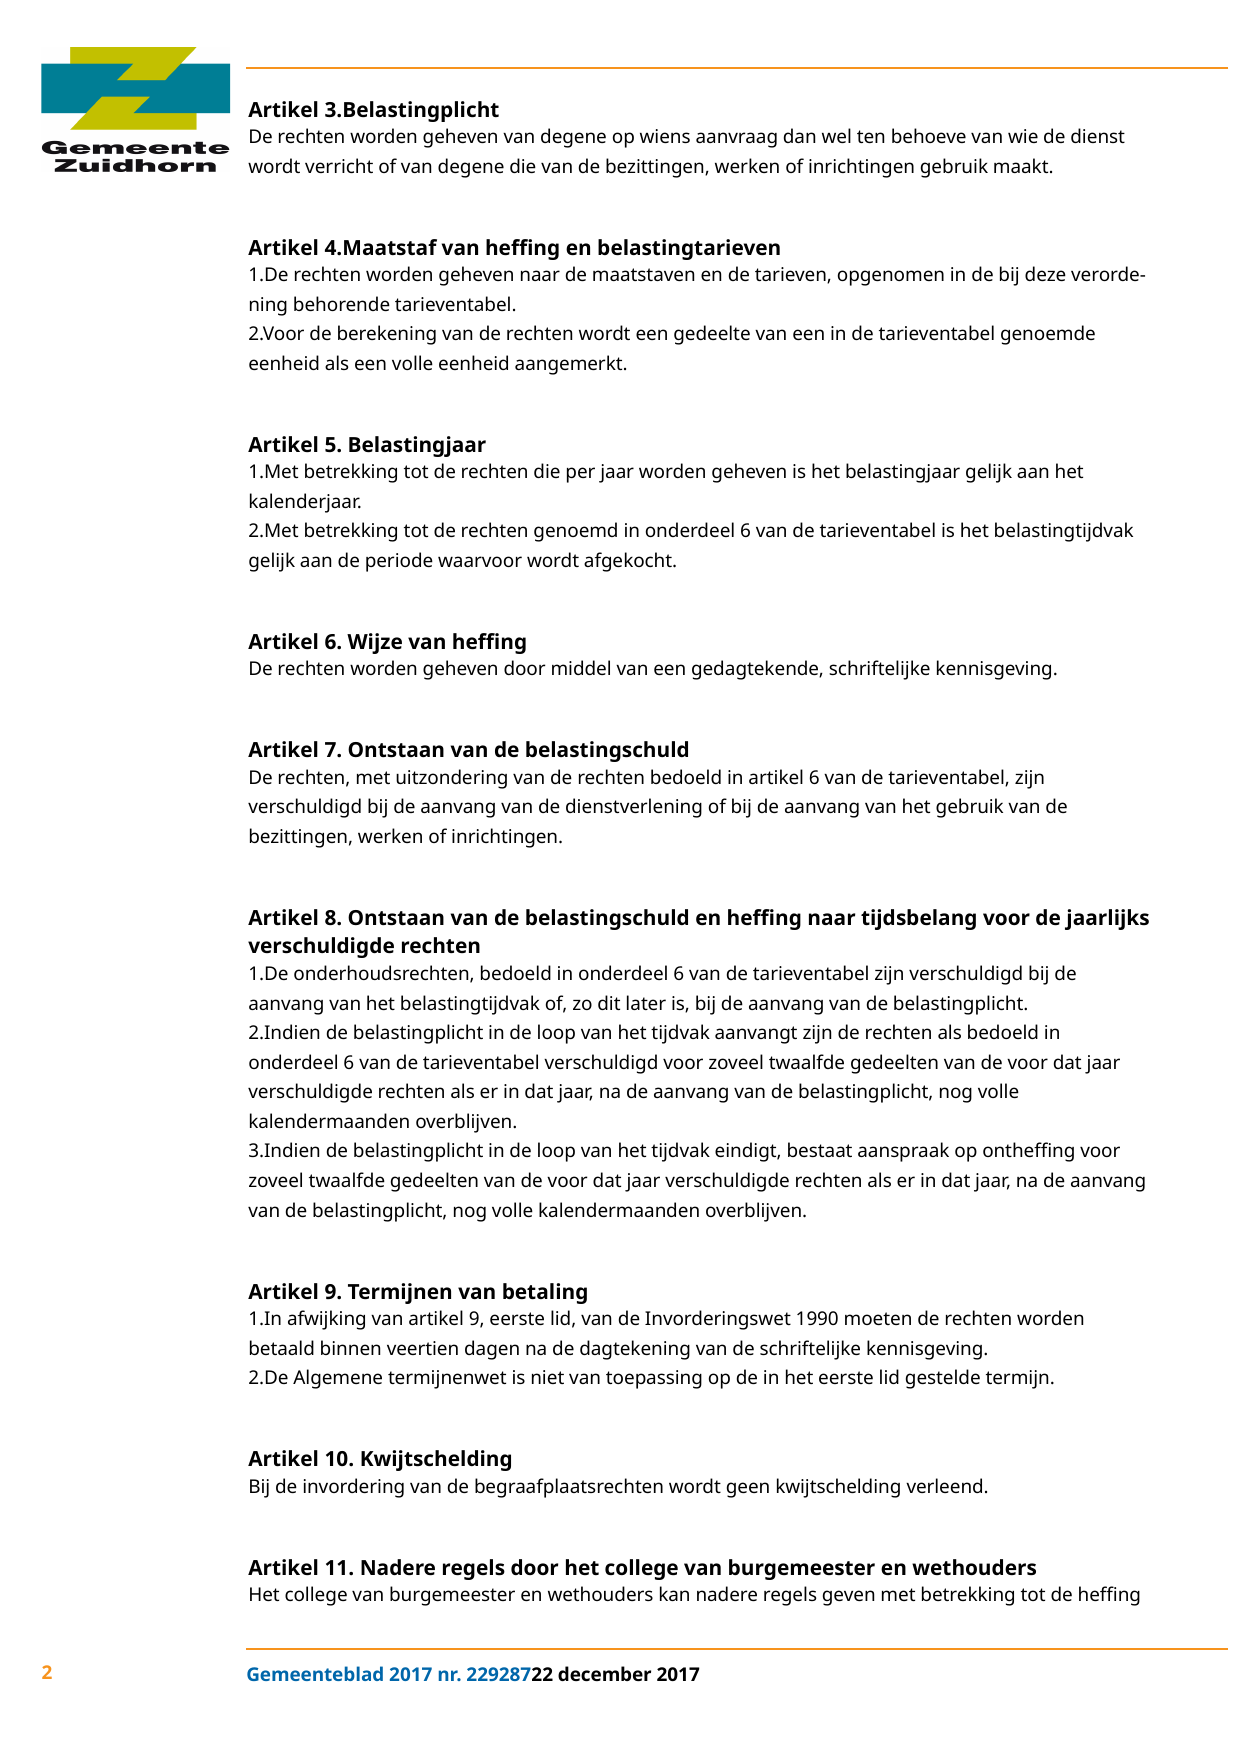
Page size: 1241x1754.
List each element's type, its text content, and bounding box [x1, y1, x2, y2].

text De rechten worden geheven van degene op wiens aanvraag dan wel ten behoeve van wie de dienst wordt verricht of van degene die van de bezittingen, werken of inrichtingen gebruik maakt. [248, 123, 1152, 178]
text Artikel 5. Belastingjaar [248, 430, 1152, 458]
text Artikel 3.Belastingplicht [248, 95, 1152, 123]
text 2.Indien de belastingplicht in de loop van het tijdvak aanvangt zijn de rechten als bedoeld in onderdeel 6 van de tarieventabel verschuldigd voor zoveel twaalfde gedeelten van de voor dat jaar verschuldigde rechten als er in dat jaar, na de aanvang van de belastingplicht, nog volle kalendermaanden overblijven. [248, 1019, 1152, 1134]
text Het college van burgemeester en wethouders kan nadere regels geven met betrekking tot de heffing [248, 1581, 1152, 1607]
text 2.De Algemene termijnenwet is niet van toepassing op de in het eerste lid gestelde termijn. [248, 1364, 1152, 1390]
text Artikel 8. Ontstaan van de belastingschuld en heffing naar tijdsbelang voor de jaarlijks verschuldigde rechten [248, 903, 1152, 960]
text 3.Indien de belastingplicht in de loop van het tijdvak eindigt, bestaat aanspraak op ontheffing voor zoveel twaalfde gedeelten van de voor dat jaar verschuldigde rechten als er in dat jaar, na de aanvang van de belastingplicht, nog volle kalendermaanden overblijven. [248, 1138, 1152, 1222]
text 1.De onderhoudsrechten, bedoeld in onderdeel 6 van de tarieventabel zijn verschuldigd bij de aanvang van het belastingtijdvak of, zo dit later is, bij de aanvang van de belastingplicht. [248, 960, 1152, 1015]
text Artikel 11. Nadere regels door het college van burgemeester en wethouders [248, 1553, 1152, 1581]
text 1.Met betrekking tot de rechten die per jaar worden geheven is het belastingjaar gelijk aan het kalenderjaar. [248, 458, 1152, 514]
text 2.Met betrekking tot de rechten genoemd in onderdeel 6 van de tarieventabel is het belastingtijdvak gelijk aan de periode waarvoor wordt afgekocht. [248, 518, 1152, 573]
text Artikel 4.Maatstaf van heffing en belastingtarieven [248, 233, 1152, 261]
text De rechten worden geheven door middel van een gedagtekende, schriftelijke kennisgeving. [248, 656, 1152, 681]
text 1.In afwijking van artikel 9, eerste lid, van de Invorderingswet 1990 moeten de rechten worden betaald binnen veertien dagen na de dagtekening van de schriftelijke kennisgeving. [248, 1305, 1152, 1361]
text 1.De rechten worden geheven naar de maatstaven en de tarieven, opgenomen in de bij deze verorde-ning behorende tarieventabel. [248, 261, 1152, 317]
picture [41, 47, 231, 172]
text Bij de invordering van de begraafplaatsrechten wordt geen kwijtschelding verleend. [248, 1473, 1152, 1498]
text De rechten, met uitzondering van de rechten bedoeld in artikel 6 van de tarieventabel, zijn verschuldigd bij de aanvang van de dienstverlening of bij de aanvang van het gebruik van de bezittingen, werken of inrichtingen. [248, 764, 1152, 849]
text Artikel 10. Kwijtschelding [248, 1444, 1152, 1473]
text Artikel 9. Termijnen van betaling [248, 1277, 1152, 1305]
text Artikel 6. Wijze van heffing [248, 627, 1152, 656]
text Artikel 7. Ontstaan van de belastingschuld [248, 736, 1152, 764]
text 2.Voor de berekening van de rechten wordt een gedeelte van een in de tarieventabel genoemde eenheid als een volle eenheid aangemerkt. [248, 320, 1152, 376]
